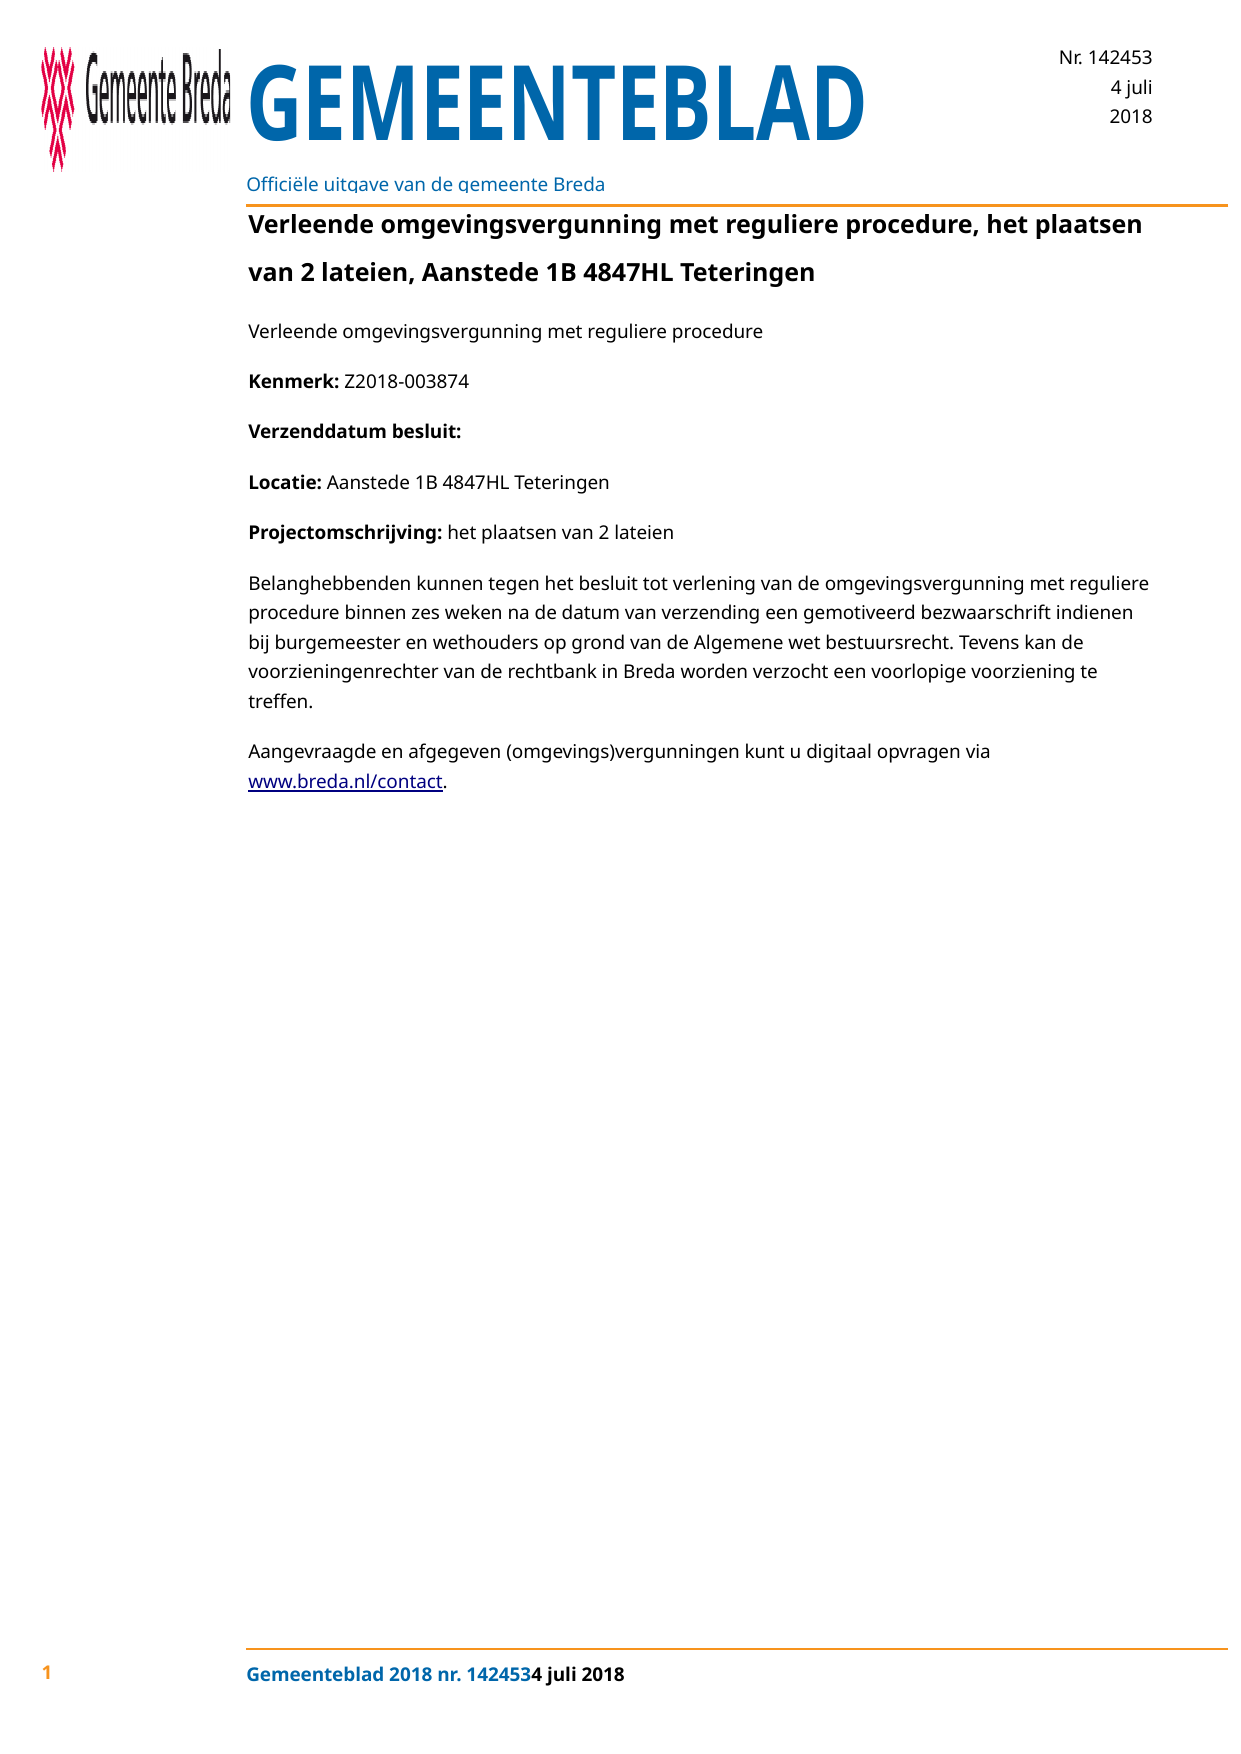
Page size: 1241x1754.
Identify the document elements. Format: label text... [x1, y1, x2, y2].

picture [41, 47, 231, 172]
text Kenmerk: Z2018-003874 [248, 368, 1152, 394]
text Aangevraagde en afgegeven (omgevings)vergunningen kunt u digitaal opvragen via www.breda.nl/contact. [248, 739, 1152, 794]
text Verleende omgevingsvergunning met reguliere procedure, het plaatsen van 2 lateien, Aanstede 1B 4847HL Teteringen [248, 207, 1152, 288]
text Projectomschrijving: het plaatsen van 2 lateien [248, 519, 1152, 545]
text Belanghebbenden kunnen tegen het besluit tot verlening van de omgevingsvergunning met reguliere procedure binnen zes weken na de datum van verzending een gemotiveerd bezwaarschrift indienen bij burgemeester en wethouders op grond van de Algemene wet bestuursrecht. Tevens kan de voorzieningenrechter van de rechtbank in Breda worden verzocht een voorlopige voorziening te treffen. [248, 570, 1152, 714]
text Verleende omgevingsvergunning met reguliere procedure [248, 318, 1152, 344]
text Locatie: Aanstede 1B 4847HL Teteringen [248, 469, 1152, 495]
text Verzenddatum besluit: [248, 419, 1152, 444]
